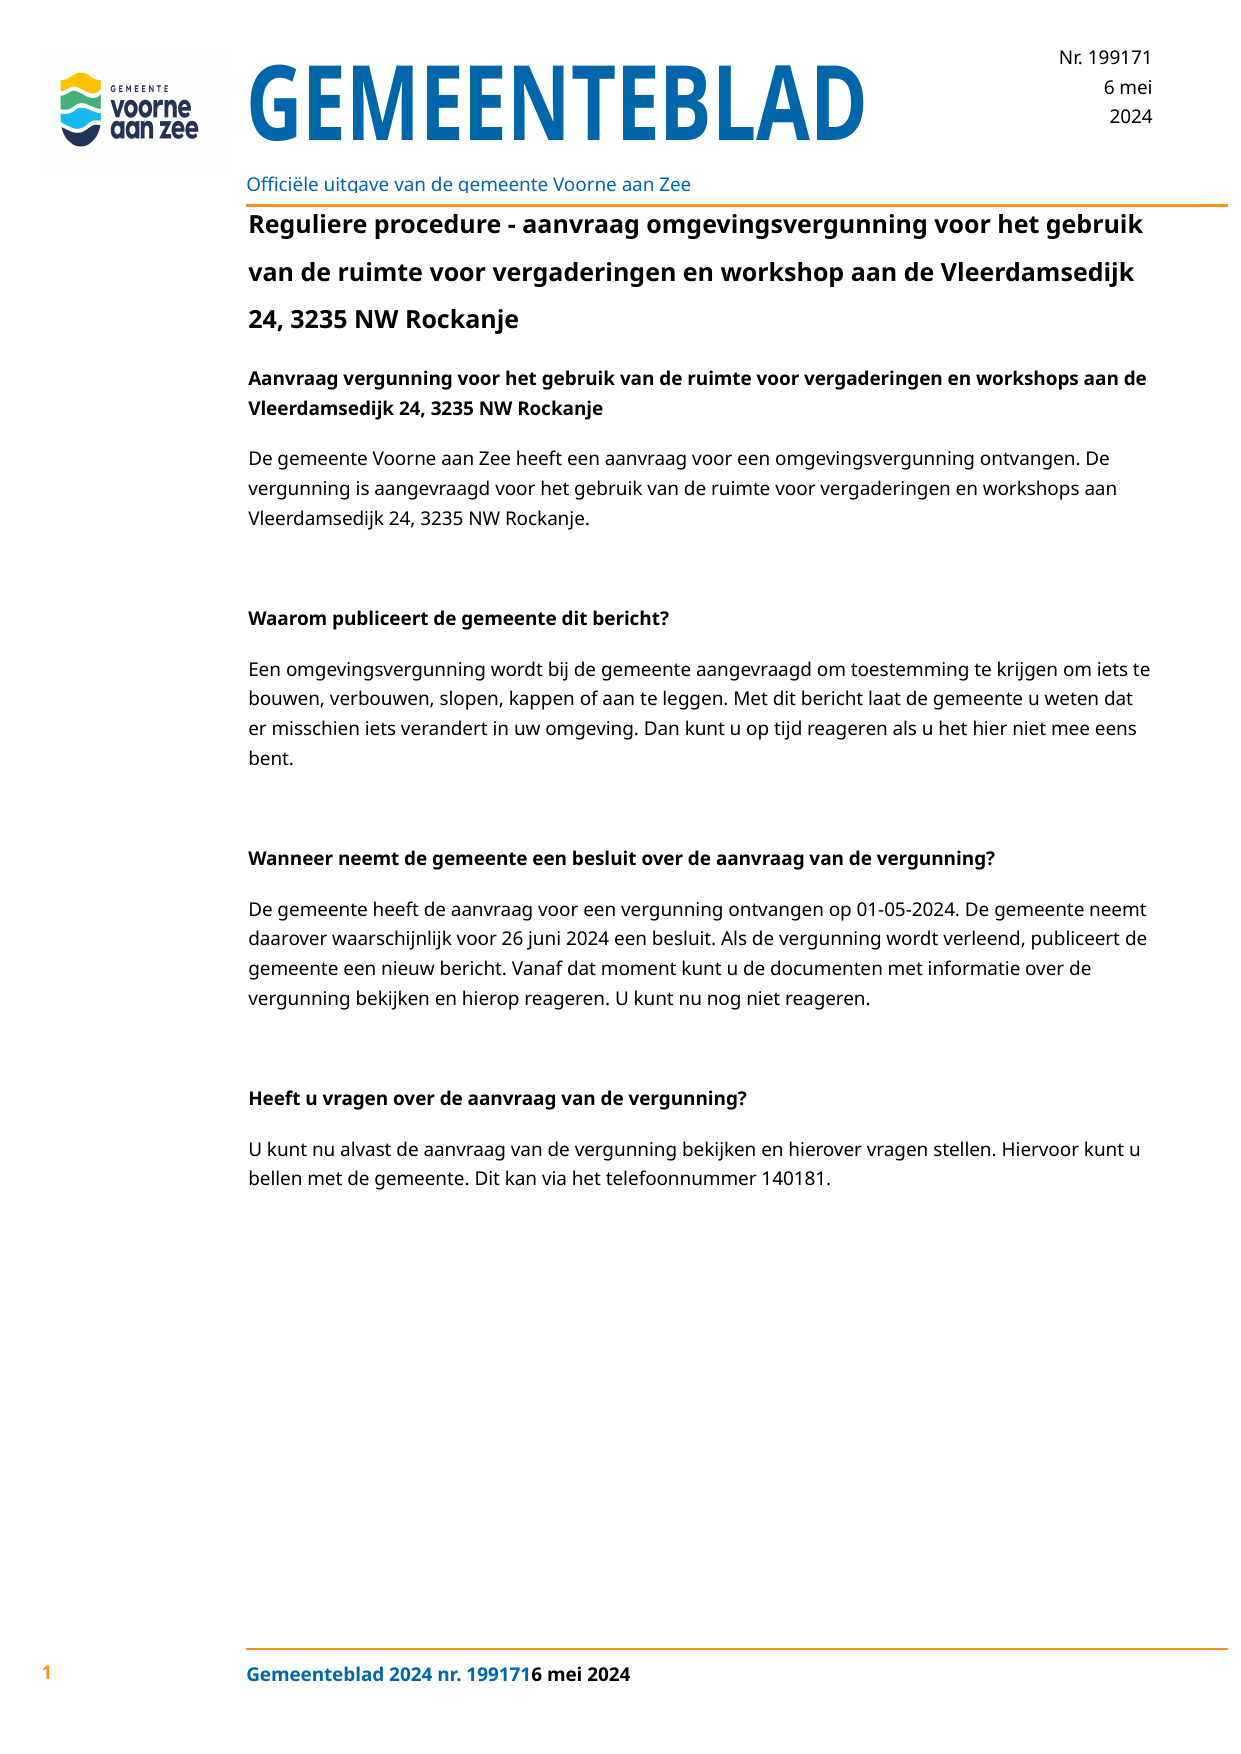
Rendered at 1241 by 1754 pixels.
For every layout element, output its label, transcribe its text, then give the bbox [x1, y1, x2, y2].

text Aanvraag vergunning voor het gebruik van de ruimte voor vergaderingen en workshops aan de Vleerdamsedijk 24, 3235 NW Rockanje [248, 366, 1152, 421]
text Heeft u vragen over de aanvraag van de vergunning? [248, 1086, 1152, 1111]
text Waarom publiceert de gemeente dit bericht? [248, 606, 1152, 631]
picture [41, 47, 231, 172]
text Reguliere procedure - aanvraag omgevingsvergunning voor het gebruik van de ruimte voor vergaderingen en workshop aan de Vleerdamsedijk 24, 3235 NW Rockanje [248, 207, 1152, 336]
text Een omgevingsvergunning wordt bij de gemeente aangevraagd om toestemming te krijgen om iets te bouwen, verbouwen, slopen, kappen of aan te leggen. Met dit bericht laat de gemeente u weten dat er misschien iets verandert in uw omgeving. Dan kunt u op tijd reageren als u het hier niet mee eens bent. [248, 656, 1152, 770]
text Wanneer neemt de gemeente een besluit over de aanvraag van de vergunning? [248, 846, 1152, 871]
text U kunt nu alvast de aanvraag van de vergunning bekijken en hierover vragen stellen. Hiervoor kunt u bellen met de gemeente. Dit kan via het telefoonnummer 140181. [248, 1136, 1152, 1191]
text De gemeente Voorne aan Zee heeft een aanvraag voor een omgevingsvergunning ontvangen. De vergunning is aangevraagd voor het gebruik van de ruimte voor vergaderingen en workshops aan Vleerdamsedijk 24, 3235 NW Rockanje. [248, 446, 1152, 530]
text De gemeente heeft de aanvraag voor een vergunning ontvangen op 01-05-2024. De gemeente neemt daarover waarschijnlijk voor 26 juni 2024 een besluit. Als de vergunning wordt verleend, publiceert de gemeente een nieuw bericht. Vanaf dat moment kunt u de documenten met informatie over de vergunning bekijken en hierop reageren. U kunt nu nog niet reageren. [248, 896, 1152, 1010]
